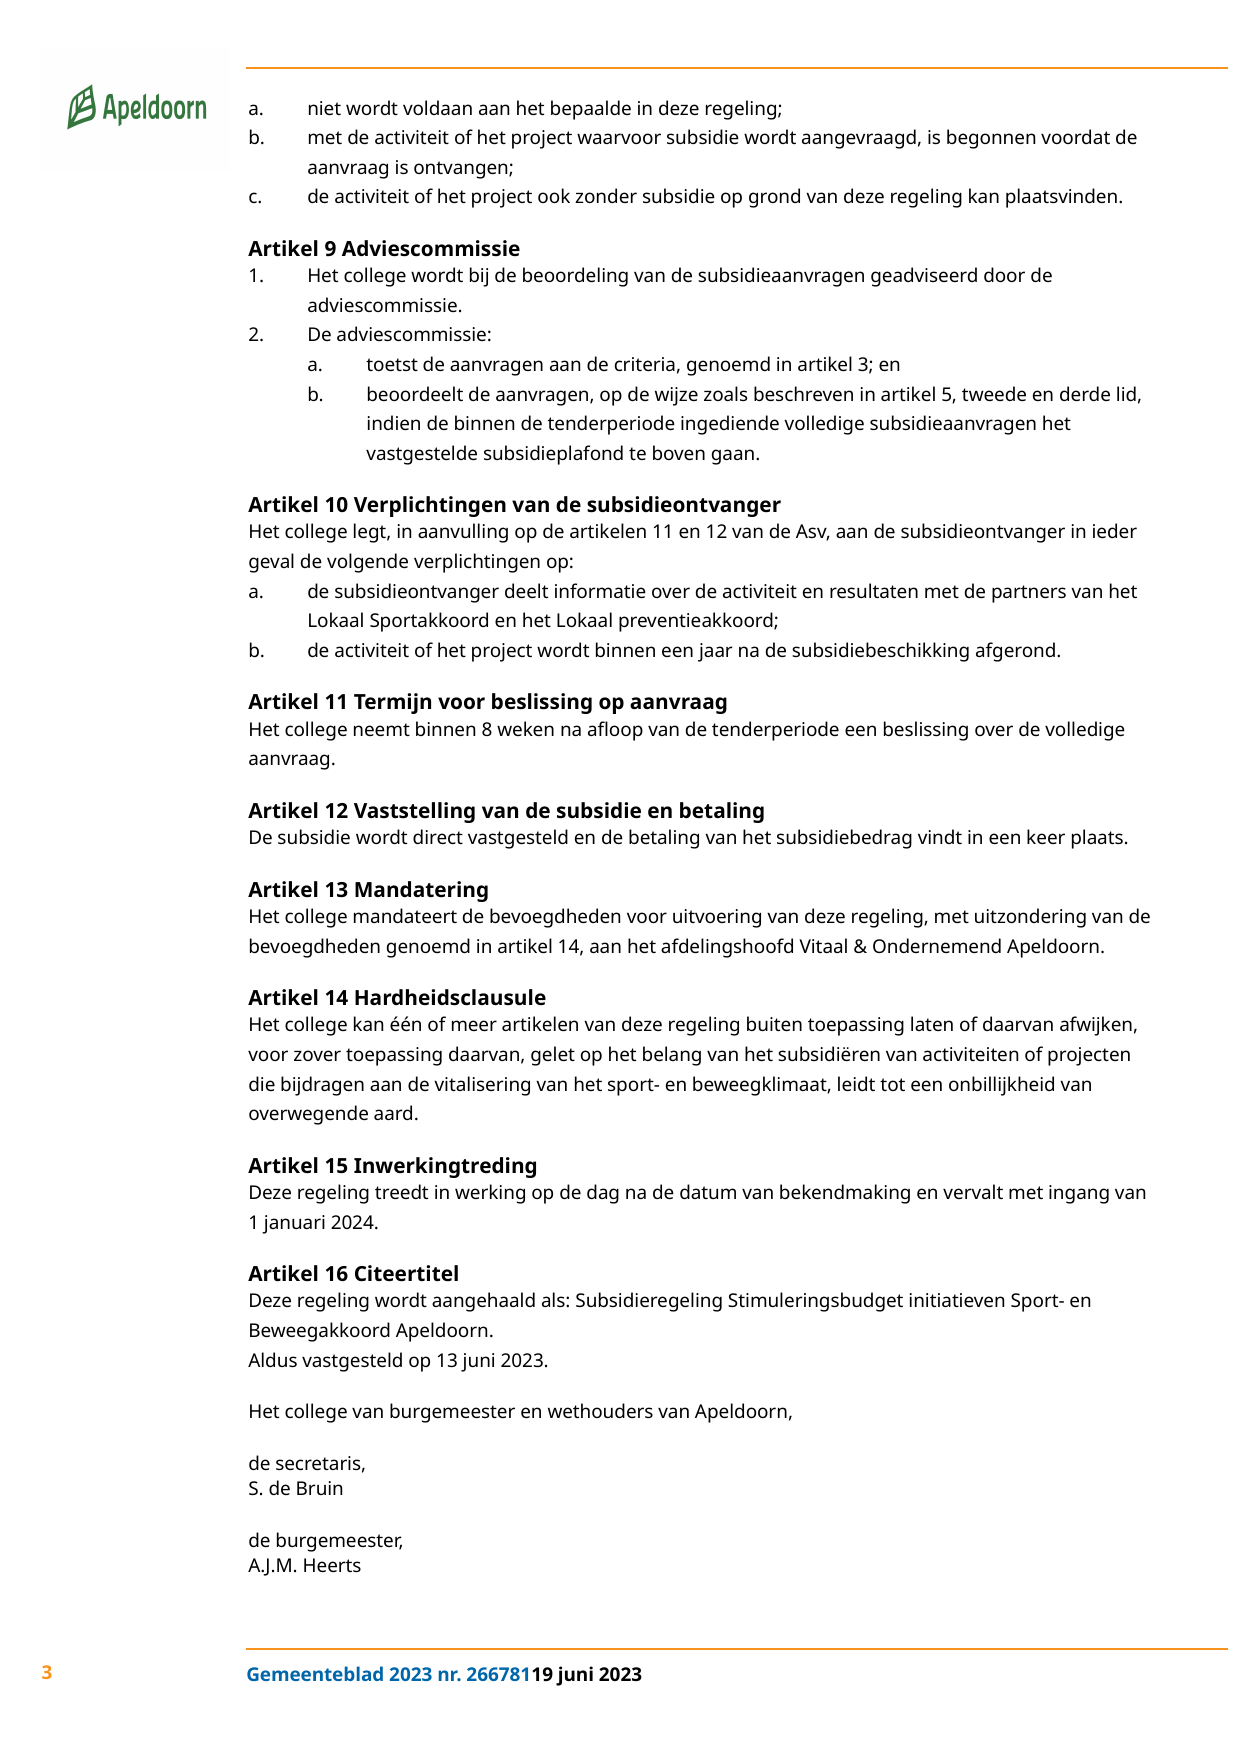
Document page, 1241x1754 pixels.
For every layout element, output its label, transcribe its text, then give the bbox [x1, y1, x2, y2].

list de subsidieontvanger deelt informatie over de activiteit en resultaten met de partners van het Lokaal Sportakkoord en het Lokaal preventieakkoord; [248, 578, 1152, 633]
text Het college neemt binnen 8 weken na afloop van de tenderperiode een beslissing over de volledige aanvraag. [248, 716, 1152, 771]
list de activiteit of het project wordt binnen een jaar na de subsidiebeschikking afgerond. [248, 637, 1152, 663]
list beoordeelt de aanvragen, op de wijze zoals beschreven in artikel 5, tweede en derde lid, indien de binnen de tenderperiode ingediende volledige subsidieaanvragen het vastgestelde subsidieplafond te boven gaan. [307, 381, 1152, 466]
list toetst de aanvragen aan de criteria, genoemd in artikel 3; en [307, 351, 1152, 377]
text Artikel 16 Citeertitel [248, 1259, 1152, 1288]
text Het college kan één of meer artikelen van deze regeling buiten toepassing laten of daarvan afwijken, voor zover toepassing daarvan, gelet op het belang van het subsidiëren van activiteiten of projecten die bijdragen aan de vitalisering van het sport- en beweegklimaat, leidt tot een onbillijkheid van overwegende aard. [248, 1012, 1152, 1126]
list De adviescommissie: [248, 322, 1152, 347]
text Artikel 9 Adviescommissie [248, 234, 1152, 262]
list Het college wordt bij de beoordeling van de subsidieaanvragen geadviseerd door de adviescommissie. [248, 262, 1152, 318]
text Het college mandateert de bevoegdheden voor uitvoering van deze regeling, met uitzondering van de bevoegdheden genoemd in artikel 14, aan het afdelingshoofd Vitaal & Ondernemend Apeldoorn. [248, 903, 1152, 958]
text A.J.M. Heerts [248, 1553, 1152, 1578]
text Aldus vastgesteld op 13 juni 2023. [248, 1347, 1152, 1373]
list niet wordt voldaan aan het bepaalde in deze regeling; [248, 95, 1152, 121]
text Artikel 13 Mandatering [248, 875, 1152, 903]
text de secretaris, [248, 1450, 1152, 1476]
text de burgemeester, [248, 1527, 1152, 1553]
text S. de Bruin [248, 1476, 1152, 1501]
list de activiteit of het project ook zonder subsidie op grond van deze regeling kan plaatsvinden. [248, 183, 1152, 209]
text Artikel 12 Vaststelling van de subsidie en betaling [248, 796, 1152, 824]
text Het college legt, in aanvulling op de artikelen 11 en 12 van de Asv, aan de subsidieontvanger in ieder geval de volgende verplichtingen op: [248, 519, 1152, 574]
list met de activiteit of het project waarvoor subsidie wordt aangevraagd, is begonnen voordat de aanvraag is ontvangen; [248, 124, 1152, 180]
text Het college van burgemeester en wethouders van Apeldoorn, [248, 1398, 1152, 1424]
text Deze regeling wordt aangehaald als: Subsidieregeling Stimuleringsbudget initiatieven Sport- en Beweegakkoord Apeldoorn. [248, 1288, 1152, 1343]
text Artikel 15 Inwerkingtreding [248, 1151, 1152, 1179]
text Artikel 10 Verplichtingen van de subsidieontvanger [248, 490, 1152, 519]
text Deze regeling treedt in werking op de dag na de datum van bekendmaking en vervalt met ingang van 1 januari 2024. [248, 1179, 1152, 1234]
text Artikel 11 Termijn voor beslissing op aanvraag [248, 687, 1152, 716]
text De subsidie wordt direct vastgesteld en de betaling van het subsidiebedrag vindt in een keer plaats. [248, 824, 1152, 850]
picture [41, 47, 231, 172]
text Artikel 14 Hardheidsclausule [248, 983, 1152, 1012]
